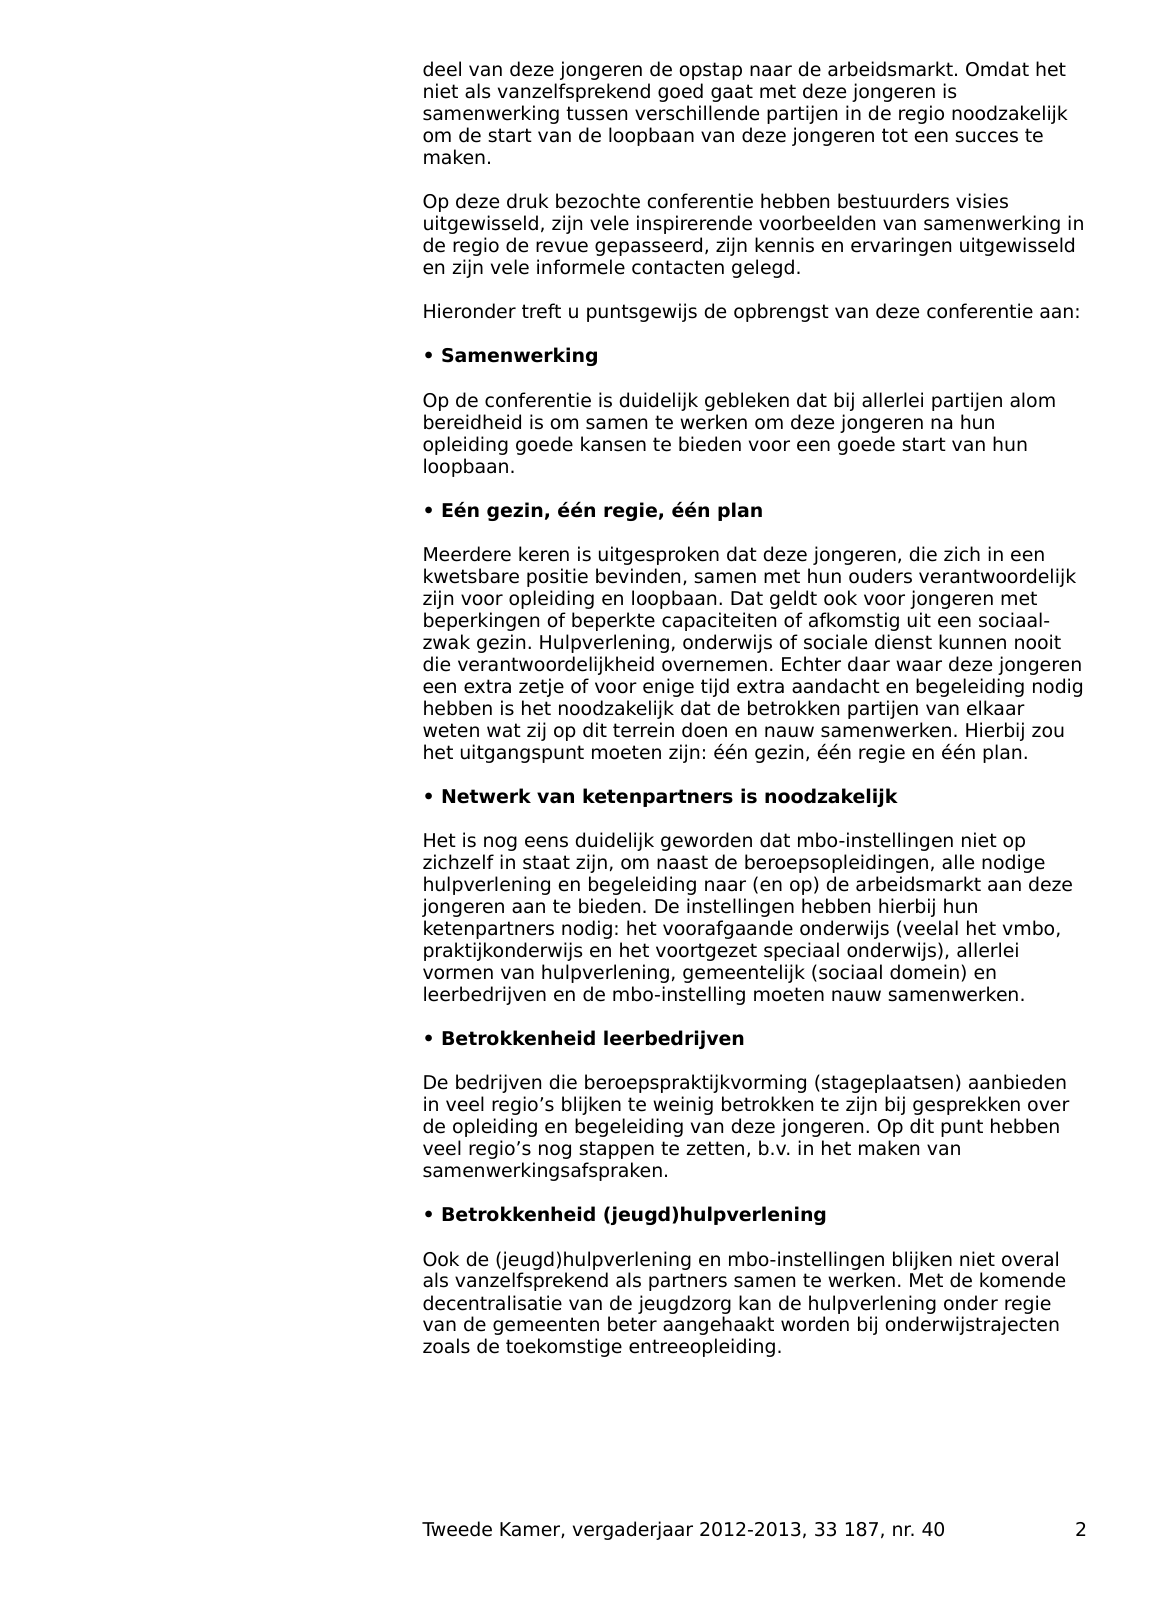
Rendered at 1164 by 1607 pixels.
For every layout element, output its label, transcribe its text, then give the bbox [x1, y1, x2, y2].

text Op deze druk bezochte conferentie hebben bestuurders visies uitgewisseld, zijn vele inspirerende voorbeelden van samenwerking in de regio de revue gepasseerd, zijn kennis en ervaringen uitgewisseld en zijn vele informele contacten gelegd. [422, 191, 1087, 279]
text Het is nog eens duidelijk geworden dat mbo-instellingen niet op zichzelf in staat zijn, om naast de beroepsopleidingen, alle nodige hulpverlening en begeleiding naar (en op) de arbeidsmarkt aan deze jongeren aan te bieden. De instellingen hebben hierbij hun ketenpartners nodig: het voorafgaande onderwijs (veelal het vmbo, praktijkonderwijs en het voortgezet speciaal onderwijs), allerlei vormen van hulpverlening, gemeentelijk (sociaal domein) en leerbedrijven en de mbo-instelling moeten nauw samenwerken. [422, 830, 1087, 1006]
text Ook de (jeugd)hulpverlening en mbo-instellingen blijken niet overal als vanzelfsprekend als partners samen te werken. Met de komende decentralisatie van de jeugdzorg kan de hulpverlening onder regie van de gemeenten beter aangehaakt worden bij onderwijstrajecten zoals de toekomstige entreeopleiding. [422, 1248, 1087, 1358]
subtitle • Betrokkenheid (jeugd)hulpverlening [422, 1204, 1087, 1226]
text De bedrijven die beroepspraktijkvorming (stageplaatsen) aanbieden in veel regio’s blijken te weinig betrokken te zijn bij gesprekken over de opleiding en begeleiding van deze jongeren. Op dit punt hebben veel regio’s nog stappen te zetten, b.v. in het maken van samenwerkingsafspraken. [422, 1072, 1087, 1182]
subtitle • Samenwerking [422, 345, 1087, 367]
text deel van deze jongeren de opstap naar de arbeidsmarkt. Omdat het niet als vanzelfsprekend goed gaat met deze jongeren is samenwerking tussen verschillende partijen in de regio noodzakelijk om de start van de loopbaan van deze jongeren tot een succes te maken. [422, 59, 1087, 169]
subtitle • Betrokkenheid leerbedrijven [422, 1028, 1087, 1050]
text Meerdere keren is uitgesproken dat deze jongeren, die zich in een kwetsbare positie bevinden, samen met hun ouders verantwoordelijk zijn voor opleiding en loopbaan. Dat geldt ook voor jongeren met beperkingen of beperkte capaciteiten of afkomstig uit een sociaal-zwak gezin. Hulpverlening, onderwijs of sociale dienst kunnen nooit die verantwoordelijkheid overnemen. Echter daar waar deze jongeren een extra zetje of voor enige tijd extra aandacht en begeleiding nodig hebben is het noodzakelijk dat de betrokken partijen van elkaar weten wat zij op dit terrein doen en nauw samenwerken. Hierbij zou het uitgangspunt moeten zijn: één gezin, één regie en één plan. [422, 544, 1087, 764]
text Op de conferentie is duidelijk gebleken dat bij allerlei partijen alom bereidheid is om samen te werken om deze jongeren na hun opleiding goede kansen te bieden voor een goede start van hun loopbaan. [422, 389, 1087, 477]
text Hieronder treft u puntsgewijs de opbrengst van deze conferentie aan: [422, 301, 1087, 323]
subtitle • Eén gezin, één regie, één plan [422, 500, 1087, 522]
subtitle • Netwerk van ketenpartners is noodzakelijk [422, 786, 1087, 808]
